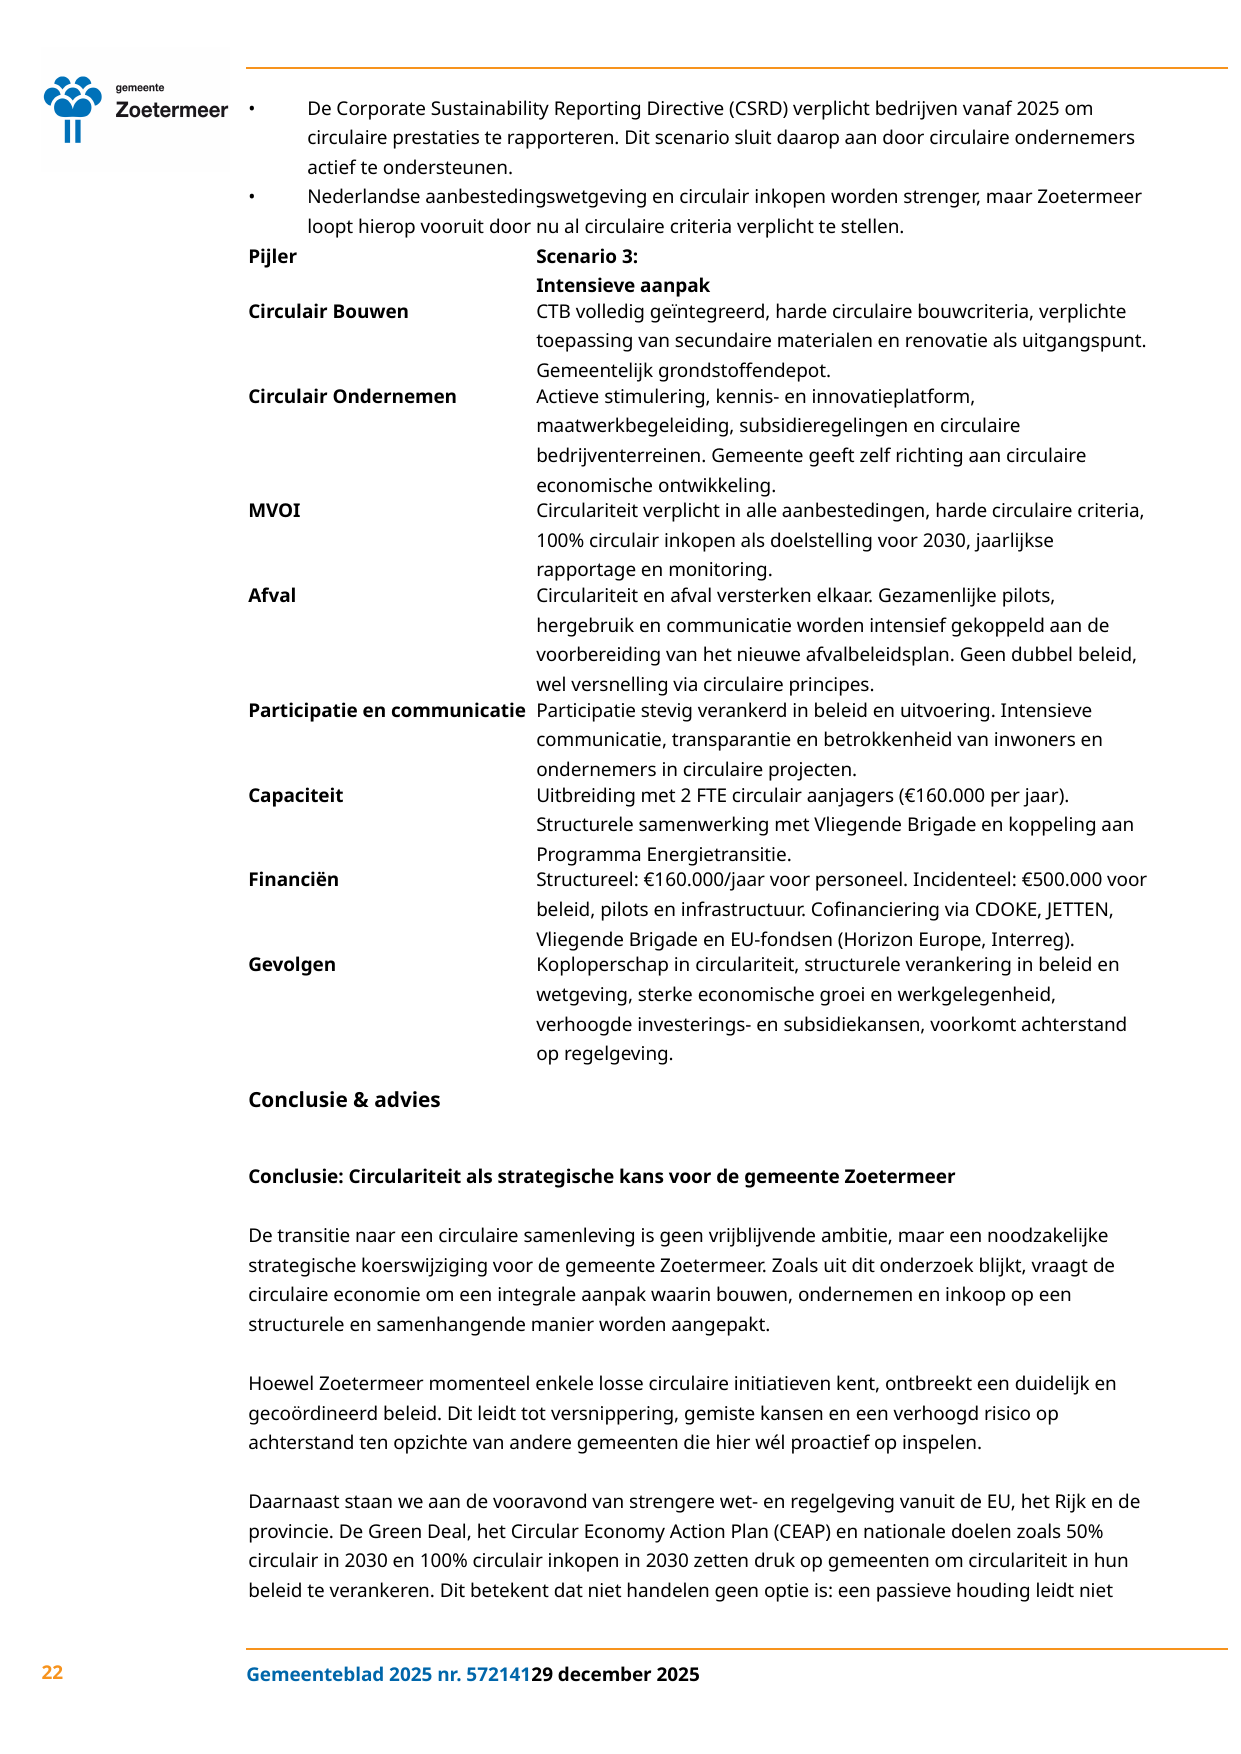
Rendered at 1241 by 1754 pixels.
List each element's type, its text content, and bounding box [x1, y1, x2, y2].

table_header Pijler [248, 243, 536, 298]
table_cell Koploperschap in circulariteit, structurele verankering in beleid en wetgeving, sterke economische groei en werkgelegenheid, verhoogde investerings- en subsidiekansen, voorkomt achterstand op regelgeving. [536, 952, 1152, 1066]
table_header Scenario 3: Intensieve aanpak [536, 243, 1152, 298]
text De transitie naar een circulaire samenleving is geen vrijblijvende ambitie, maar een noodzakelijke strategische koerswijziging voor de gemeente Zoetermeer. Zoals uit dit onderzoek blijkt, vraagt de circulaire economie om een integrale aanpak waarin bouwen, ondernemen en inkoop op een structurele en samenhangende manier worden aangepakt. [248, 1222, 1152, 1337]
table_cell Circulair Ondernemen [248, 383, 536, 497]
table_cell Gevolgen [248, 952, 536, 1066]
text Hoewel Zoetermeer momenteel enkele losse circulaire initiatieven kent, ontbreekt een duidelijk en gecoördineerd beleid. Dit leidt tot versnippering, gemiste kansen en een verhoogd risico op achterstand ten opzichte van andere gemeenten die hier wél proactief op inspelen. [248, 1370, 1152, 1455]
table_cell Structureel: €160.000/jaar voor personeel. Incidenteel: €500.000 voor beleid, pilots en infrastructuur. Cofinanciering via CDOKE, JETTEN, Vliegende Brigade en EU-fondsen (Horizon Europe, Interreg). [536, 867, 1152, 952]
table_cell Participatie stevig verankerd in beleid en uitvoering. Intensieve communicatie, transparantie en betrokkenheid van inwoners en ondernemers in circulaire projecten. [536, 697, 1152, 782]
table_cell Uitbreiding met 2 FTE circulair aanjagers (€160.000 per jaar). Structurele samenwerking met Vliegende Brigade en koppeling aan Programma Energietransitie. [536, 782, 1152, 867]
table_cell Afval [248, 583, 536, 697]
table_cell Financiën [248, 867, 536, 952]
picture [41, 47, 231, 172]
table_cell Actieve stimulering, kennis- en innovatieplatform, maatwerkbegeleiding, subsidieregelingen en circulaire bedrijventerreinen. Gemeente geeft zelf richting aan circulaire economische ontwikkeling. [536, 383, 1152, 497]
list Nederlandse aanbestedingswetgeving en circulair inkopen worden strenger, maar Zoetermeer loopt hierop vooruit door nu al circulaire criteria verplicht te stellen. [248, 183, 1152, 239]
table_cell CTB volledig geïntegreerd, harde circulaire bouwcriteria, verplichte toepassing van secundaire materialen en renovatie als uitgangspunt. Gemeentelijk grondstoffendepot. [536, 298, 1152, 383]
table_cell Circulariteit en afval versterken elkaar. Gezamenlijke pilots, hergebruik en communicatie worden intensief gekoppeld aan de voorbereiding van het nieuwe afvalbeleidsplan. Geen dubbel beleid, wel versnelling via circulaire principes. [536, 583, 1152, 697]
text Conclusie & advies [248, 1085, 1152, 1114]
table_cell Capaciteit [248, 782, 536, 867]
list De Corporate Sustainability Reporting Directive (CSRD) verplicht bedrijven vanaf 2025 om circulaire prestaties te rapporteren. Dit scenario sluit daarop aan door circulaire ondernemers actief te ondersteunen. [248, 95, 1152, 180]
table_cell MVOI [248, 498, 536, 582]
table_cell Participatie en communicatie [248, 697, 536, 782]
table_cell Circulair Bouwen [248, 298, 536, 383]
text Conclusie: Circulariteit als strategische kans voor de gemeente Zoetermeer [248, 1163, 1152, 1189]
table_cell Circulariteit verplicht in alle aanbestedingen, harde circulaire criteria, 100% circulair inkopen als doelstelling voor 2030, jaarlijkse rapportage en monitoring. [536, 498, 1152, 582]
text Daarnaast staan we aan de vooravond van strengere wet- en regelgeving vanuit de EU, het Rijk en de provincie. De Green Deal, het Circular Economy Action Plan (CEAP) en nationale doelen zoals 50% circulair in 2030 en 100% circulair inkopen in 2030 zetten druk op gemeenten om circulariteit in hun beleid te verankeren. Dit betekent dat niet handelen geen optie is: een passieve houding leidt niet [248, 1488, 1152, 1603]
